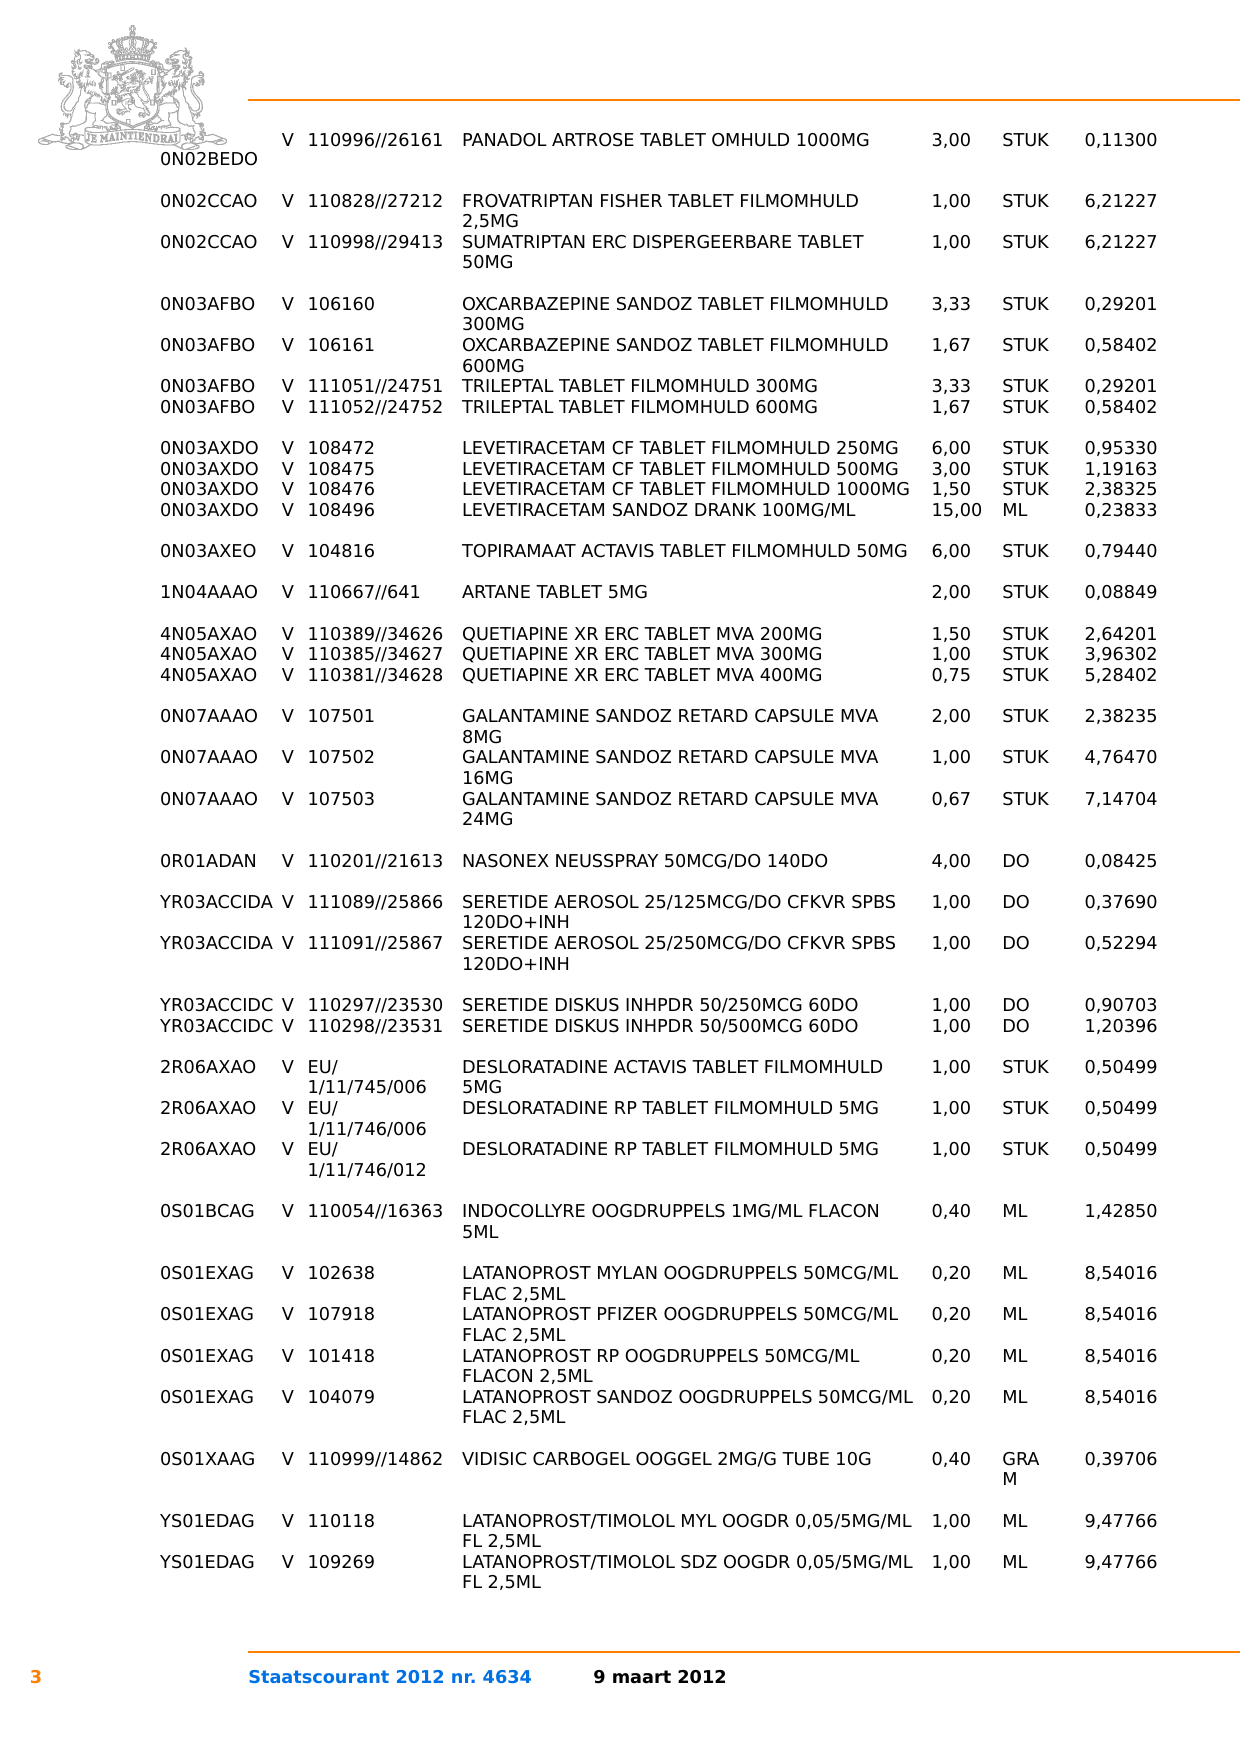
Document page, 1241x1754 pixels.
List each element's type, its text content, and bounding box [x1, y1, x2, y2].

table_cell [925, 1428, 996, 1449]
table_cell 3,33 [925, 294, 996, 335]
table_cell 110201//21613 [301, 851, 456, 871]
table_cell 0,29201 [1060, 376, 1163, 397]
table_cell DESLORATADINE RP TABLET FILMOMHULD 5MG [456, 1098, 925, 1139]
table_cell DESLORATADINE ACTAVIS TABLET FILMOMHULD 5MG [456, 1057, 925, 1098]
table_cell 2R06AXAO [160, 1098, 276, 1139]
table_cell 110298//23531 [301, 1016, 456, 1036]
table_cell [456, 273, 925, 294]
table_cell [276, 686, 301, 706]
table_cell 110054//16363 [301, 1201, 456, 1242]
table_cell 110389//34626 [301, 624, 456, 644]
table_cell 3,33 [925, 376, 996, 397]
table_cell 0N03AXDO [160, 459, 276, 479]
table_cell [276, 603, 301, 624]
table_cell [160, 603, 276, 624]
table_cell 0,08849 [1060, 583, 1163, 603]
table_cell 0N07AAAO [160, 748, 276, 789]
table_cell STUK [996, 479, 1060, 500]
table_cell 1,00 [925, 232, 996, 273]
table_cell TOPIRAMAAT ACTAVIS TABLET FILMOMHULD 50MG [456, 541, 925, 562]
table_cell [456, 686, 925, 706]
table_cell 0N03AXEO [160, 541, 276, 562]
table_cell GALANTAMINE SANDOZ RETARD CAPSULE MVA 8MG [456, 706, 925, 747]
table_cell 4N05AXAO [160, 624, 276, 644]
table_cell LATANOPROST SANDOZ OOGDRUPPELS 50MCG/ML FLAC 2,5ML [456, 1387, 925, 1428]
table_cell 0,20 [925, 1387, 996, 1428]
table_cell YR03ACCIDA [160, 892, 276, 933]
table_cell 110385//34627 [301, 644, 456, 665]
table_cell SERETIDE DISKUS INHPDR 50/250MCG 60DO [456, 995, 925, 1016]
table_cell STUK [996, 1139, 1060, 1181]
table_cell 4,76470 [1060, 748, 1163, 789]
table_cell 1N04AAAO [160, 583, 276, 603]
table_cell [925, 830, 996, 851]
table_cell 107501 [301, 706, 456, 747]
table_cell STUK [996, 583, 1060, 603]
table_cell [925, 1181, 996, 1201]
table_cell 0N03AXDO [160, 479, 276, 500]
table_cell 0,20 [925, 1304, 996, 1346]
table_cell ML [996, 1346, 1060, 1387]
table_cell 8,54016 [1060, 1346, 1163, 1387]
table_cell [1060, 273, 1163, 294]
table_cell 110381//34628 [301, 665, 456, 686]
table_cell GRAM [996, 1449, 1060, 1490]
table_cell V [276, 1098, 301, 1139]
table_cell [301, 521, 456, 541]
table_cell 3,96302 [1060, 644, 1163, 665]
table_cell 3,00 [925, 130, 996, 170]
table_cell [996, 686, 1060, 706]
table_cell 1,00 [925, 1057, 996, 1098]
table_cell [160, 830, 276, 851]
table_cell STUK [996, 397, 1060, 417]
table_cell 4N05AXAO [160, 665, 276, 686]
table_cell 0,23833 [1060, 500, 1163, 521]
table_cell 1,50 [925, 479, 996, 500]
table_cell 106160 [301, 294, 456, 335]
table_cell ARTANE TABLET 5MG [456, 583, 925, 603]
table_cell ML [996, 1304, 1060, 1346]
table_cell 108475 [301, 459, 456, 479]
table_cell [160, 974, 276, 995]
table_cell [1060, 1428, 1163, 1449]
table_cell [1060, 830, 1163, 851]
table_cell [1060, 521, 1163, 541]
table_cell 8,54016 [1060, 1387, 1163, 1428]
table_cell [996, 830, 1060, 851]
table_cell 0,11300 [1060, 130, 1163, 170]
table_cell 0N07AAAO [160, 789, 276, 830]
table_cell [996, 871, 1060, 892]
table_cell QUETIAPINE XR ERC TABLET MVA 400MG [456, 665, 925, 686]
table_cell V [276, 376, 301, 397]
table_cell 4N05AXAO [160, 644, 276, 665]
table_cell 0S01EXAG [160, 1263, 276, 1304]
table_cell 6,00 [925, 541, 996, 562]
table_cell EU/1/11/746/012 [301, 1139, 456, 1181]
table_cell V [276, 851, 301, 871]
table_cell 6,21227 [1060, 232, 1163, 273]
table_cell TRILEPTAL TABLET FILMOMHULD 300MG [456, 376, 925, 397]
table_cell [925, 562, 996, 582]
table_cell QUETIAPINE XR ERC TABLET MVA 200MG [456, 624, 925, 644]
table_cell SERETIDE DISKUS INHPDR 50/500MCG 60DO [456, 1016, 925, 1036]
table_cell STUK [996, 459, 1060, 479]
table_cell LEVETIRACETAM SANDOZ DRANK 100MG/ML [456, 500, 925, 521]
table_cell [456, 1490, 925, 1511]
table_cell [1060, 686, 1163, 706]
table_cell 0N02BEDO [160, 130, 276, 170]
table_cell 0,20 [925, 1346, 996, 1387]
table_cell [160, 418, 276, 438]
table_cell DO [996, 933, 1060, 974]
table_cell STUK [996, 1057, 1060, 1098]
table_cell STUK [996, 541, 1060, 562]
table_cell V [276, 1016, 301, 1036]
table_cell 1,00 [925, 933, 996, 974]
table_cell 6,00 [925, 438, 996, 459]
table_cell SERETIDE AEROSOL 25/125MCG/DO CFKVR SPBS 120DO+INH [456, 892, 925, 933]
table_cell OXCARBAZEPINE SANDOZ TABLET FILMOMHULD 300MG [456, 294, 925, 335]
table_cell V [276, 397, 301, 417]
table_cell [1060, 1181, 1163, 1201]
table_cell V [276, 624, 301, 644]
table_cell [456, 1428, 925, 1449]
table_cell 1,00 [925, 748, 996, 789]
table_cell LATANOPROST MYLAN OOGDRUPPELS 50MCG/ML FLAC 2,5ML [456, 1263, 925, 1304]
table_cell YS01EDAG [160, 1511, 276, 1552]
table_cell 0N03AFBO [160, 335, 276, 376]
table_cell 0,39706 [1060, 1449, 1163, 1490]
table_cell [925, 871, 996, 892]
table_cell 1,00 [925, 191, 996, 232]
table_cell 9,47766 [1060, 1511, 1163, 1552]
table_cell 0S01EXAG [160, 1346, 276, 1387]
table_cell 0N03AXDO [160, 438, 276, 459]
table_cell V [276, 1263, 301, 1304]
table_cell [456, 830, 925, 851]
table_cell [301, 974, 456, 995]
table_cell 101418 [301, 1346, 456, 1387]
table_cell DO [996, 1016, 1060, 1036]
table_cell 106161 [301, 335, 456, 376]
table_cell 107502 [301, 748, 456, 789]
table_cell ML [996, 1387, 1060, 1428]
table_cell 8,54016 [1060, 1263, 1163, 1304]
table_cell 0,90703 [1060, 995, 1163, 1016]
table_cell [301, 170, 456, 191]
table_cell [456, 974, 925, 995]
table_cell [160, 170, 276, 191]
table_cell [301, 418, 456, 438]
table_cell ML [996, 500, 1060, 521]
table_cell [456, 562, 925, 582]
table_cell [301, 1181, 456, 1201]
table_cell STUK [996, 376, 1060, 397]
table_cell EU/1/11/745/006 [301, 1057, 456, 1098]
table_cell 0R01ADAN [160, 851, 276, 871]
table_cell 2,38325 [1060, 479, 1163, 500]
table_cell [276, 830, 301, 851]
table_cell 2,38235 [1060, 706, 1163, 747]
table_cell [276, 418, 301, 438]
table_cell GALANTAMINE SANDOZ RETARD CAPSULE MVA 16MG [456, 748, 925, 789]
table_cell [925, 1243, 996, 1263]
table_cell 1,19163 [1060, 459, 1163, 479]
table_cell QUETIAPINE XR ERC TABLET MVA 300MG [456, 644, 925, 665]
table_cell 0S01BCAG [160, 1201, 276, 1242]
table_cell STUK [996, 335, 1060, 376]
table_cell [996, 1243, 1060, 1263]
table_cell 0S01EXAG [160, 1304, 276, 1346]
table_cell STUK [996, 1098, 1060, 1139]
table_cell 111052//24752 [301, 397, 456, 417]
table_cell 1,00 [925, 1016, 996, 1036]
table_cell [160, 871, 276, 892]
table_cell 15,00 [925, 500, 996, 521]
table_cell YR03ACCIDC [160, 995, 276, 1016]
table_cell 1,00 [925, 892, 996, 933]
table_cell SUMATRIPTAN ERC DISPERGEERBARE TABLET 50MG [456, 232, 925, 273]
table_cell 0,67 [925, 789, 996, 830]
table_cell [160, 562, 276, 582]
table_cell 0N03AFBO [160, 294, 276, 335]
table_cell [925, 170, 996, 191]
table_cell LEVETIRACETAM CF TABLET FILMOMHULD 1000MG [456, 479, 925, 500]
table_cell 1,00 [925, 1098, 996, 1139]
table_cell 1,00 [925, 1139, 996, 1181]
table_cell ML [996, 1201, 1060, 1242]
table_cell [996, 562, 1060, 582]
table_cell [160, 1243, 276, 1263]
table_cell 0S01EXAG [160, 1387, 276, 1428]
table_cell GALANTAMINE SANDOZ RETARD CAPSULE MVA 24MG [456, 789, 925, 830]
table_cell 107918 [301, 1304, 456, 1346]
table_cell [160, 686, 276, 706]
table_cell V [276, 459, 301, 479]
table_cell 0N07AAAO [160, 706, 276, 747]
table_cell 1,42850 [1060, 1201, 1163, 1242]
table_cell V [276, 748, 301, 789]
table_cell V [276, 933, 301, 974]
table_cell LATANOPROST RP OOGDRUPPELS 50MCG/ML FLACON 2,5ML [456, 1346, 925, 1387]
table_cell [925, 974, 996, 995]
table_cell V [276, 191, 301, 232]
table_cell 0N02CCAO [160, 232, 276, 273]
table_cell V [276, 995, 301, 1016]
table_cell 0,79440 [1060, 541, 1163, 562]
table_cell 1,20396 [1060, 1016, 1163, 1036]
table_cell V [276, 1552, 301, 1593]
table_cell 0,52294 [1060, 933, 1163, 974]
table_cell [1060, 1036, 1163, 1057]
table_cell [996, 1036, 1060, 1057]
table_cell 0,40 [925, 1449, 996, 1490]
table_cell 0,95330 [1060, 438, 1163, 459]
table_cell VIDISIC CARBOGEL OOGGEL 2MG/G TUBE 10G [456, 1449, 925, 1490]
table_cell 0N03AXDO [160, 500, 276, 521]
table_cell LATANOPROST/TIMOLOL MYL OOGDR 0,05/5MG/ML FL 2,5ML [456, 1511, 925, 1552]
table_cell 0N03AFBO [160, 376, 276, 397]
table_cell FROVATRIPTAN FISHER TABLET FILMOMHULD 2,5MG [456, 191, 925, 232]
table_cell V [276, 1139, 301, 1181]
table_cell [160, 273, 276, 294]
table_cell V [276, 892, 301, 933]
table_cell 0,29201 [1060, 294, 1163, 335]
table_cell ML [996, 1552, 1060, 1593]
table_cell 107503 [301, 789, 456, 830]
table_cell 110118 [301, 1511, 456, 1552]
table_cell 3,00 [925, 459, 996, 479]
table_cell V [276, 1387, 301, 1428]
table_cell 108496 [301, 500, 456, 521]
table_cell [925, 1490, 996, 1511]
table_cell 0,50499 [1060, 1098, 1163, 1139]
table_cell 7,14704 [1060, 789, 1163, 830]
table_cell 0,37690 [1060, 892, 1163, 933]
table_cell 2R06AXAO [160, 1057, 276, 1098]
table_cell [301, 1428, 456, 1449]
table_cell 2,64201 [1060, 624, 1163, 644]
table_cell V [276, 1304, 301, 1346]
table_cell 0,08425 [1060, 851, 1163, 871]
table_cell [996, 603, 1060, 624]
table_cell 0,50499 [1060, 1139, 1163, 1181]
table_cell [301, 603, 456, 624]
table_cell [996, 1490, 1060, 1511]
table_cell 1,50 [925, 624, 996, 644]
table_cell V [276, 541, 301, 562]
table_cell INDOCOLLYRE OOGDRUPPELS 1MG/ML FLACON 5ML [456, 1201, 925, 1242]
table_cell 111089//25866 [301, 892, 456, 933]
table_cell 0S01XAAG [160, 1449, 276, 1490]
table_cell 5,28402 [1060, 665, 1163, 686]
table_cell [996, 1181, 1060, 1201]
table_cell LATANOPROST PFIZER OOGDRUPPELS 50MCG/ML FLAC 2,5ML [456, 1304, 925, 1346]
table_cell 0,40 [925, 1201, 996, 1242]
table_cell 110996//26161 [301, 130, 456, 170]
table_cell 104079 [301, 1387, 456, 1428]
table_cell [925, 418, 996, 438]
table_cell [456, 418, 925, 438]
table_cell V [276, 1449, 301, 1490]
table_cell [276, 974, 301, 995]
table_cell 102638 [301, 1263, 456, 1304]
table_cell 6,21227 [1060, 191, 1163, 232]
table_cell YR03ACCIDA [160, 933, 276, 974]
table_cell [301, 830, 456, 851]
table_cell ML [996, 1511, 1060, 1552]
table_cell [276, 170, 301, 191]
table_cell 1,00 [925, 1511, 996, 1552]
table_cell [276, 562, 301, 582]
table_cell NASONEX NEUSSPRAY 50MCG/DO 140DO [456, 851, 925, 871]
table_cell [1060, 974, 1163, 995]
table_cell [456, 170, 925, 191]
table_cell V [276, 665, 301, 686]
table_cell [925, 686, 996, 706]
table_cell YR03ACCIDC [160, 1016, 276, 1036]
table_cell V [276, 706, 301, 747]
table_cell 0,75 [925, 665, 996, 686]
table_cell 111091//25867 [301, 933, 456, 974]
table_cell DO [996, 851, 1060, 871]
table_cell 0N02CCAO [160, 191, 276, 232]
table_cell V [276, 1511, 301, 1552]
table_cell [301, 1243, 456, 1263]
table_cell 0N03AFBO [160, 397, 276, 417]
table_cell STUK [996, 748, 1060, 789]
table_cell [456, 521, 925, 541]
table_cell STUK [996, 624, 1060, 644]
table_cell V [276, 335, 301, 376]
table_cell 0,50499 [1060, 1057, 1163, 1098]
table_cell [456, 1036, 925, 1057]
table_cell [301, 273, 456, 294]
table_cell [276, 273, 301, 294]
table_cell [1060, 562, 1163, 582]
table_cell [925, 603, 996, 624]
table_cell [996, 1428, 1060, 1449]
table_cell LATANOPROST/TIMOLOL SDZ OOGDR 0,05/5MG/ML FL 2,5ML [456, 1552, 925, 1593]
table_cell 110667//641 [301, 583, 456, 603]
table_cell V [276, 294, 301, 335]
table_cell STUK [996, 789, 1060, 830]
table_cell [160, 1428, 276, 1449]
table_cell [996, 170, 1060, 191]
table_cell [456, 1181, 925, 1201]
picture [38, 25, 227, 150]
table_cell V [276, 500, 301, 521]
table_cell [1060, 1243, 1163, 1263]
table_cell 104816 [301, 541, 456, 562]
table_cell 111051//24751 [301, 376, 456, 397]
table_cell 1,00 [925, 644, 996, 665]
table_cell EU/1/11/746/006 [301, 1098, 456, 1139]
table_cell [925, 273, 996, 294]
table_cell 108472 [301, 438, 456, 459]
table_cell 110999//14862 [301, 1449, 456, 1490]
table_cell 0,58402 [1060, 397, 1163, 417]
table_cell [276, 1181, 301, 1201]
table_cell [1060, 871, 1163, 892]
table_cell 1,00 [925, 995, 996, 1016]
table_cell PANADOL ARTROSE TABLET OMHULD 1000MG [456, 130, 925, 170]
table_cell V [276, 438, 301, 459]
table_cell YS01EDAG [160, 1552, 276, 1593]
table_cell [1060, 418, 1163, 438]
table_cell [276, 521, 301, 541]
table_cell 4,00 [925, 851, 996, 871]
table_cell V [276, 583, 301, 603]
table_cell SERETIDE AEROSOL 25/250MCG/DO CFKVR SPBS 120DO+INH [456, 933, 925, 974]
table_cell [276, 1428, 301, 1449]
table_cell STUK [996, 438, 1060, 459]
table_cell V [276, 644, 301, 665]
table_cell [1060, 1490, 1163, 1511]
table_cell 110998//29413 [301, 232, 456, 273]
table_cell STUK [996, 232, 1060, 273]
table_cell DESLORATADINE RP TABLET FILMOMHULD 5MG [456, 1139, 925, 1181]
table_cell V [276, 789, 301, 830]
table_cell LEVETIRACETAM CF TABLET FILMOMHULD 500MG [456, 459, 925, 479]
table_cell STUK [996, 191, 1060, 232]
table_cell STUK [996, 665, 1060, 686]
table_cell [160, 1490, 276, 1511]
table_cell [160, 1036, 276, 1057]
table_cell DO [996, 892, 1060, 933]
table_cell 110297//23530 [301, 995, 456, 1016]
table_cell 0,20 [925, 1263, 996, 1304]
table_cell [996, 273, 1060, 294]
table_cell STUK [996, 294, 1060, 335]
table_cell V [276, 1201, 301, 1242]
table_cell [996, 974, 1060, 995]
table_cell V [276, 1346, 301, 1387]
table_cell 1,00 [925, 1552, 996, 1593]
table_cell [160, 1181, 276, 1201]
table_cell TRILEPTAL TABLET FILMOMHULD 600MG [456, 397, 925, 417]
table_cell [925, 1036, 996, 1057]
table_cell [276, 1490, 301, 1511]
table_cell 110828//27212 [301, 191, 456, 232]
table_cell [925, 521, 996, 541]
table_cell [1060, 170, 1163, 191]
table_cell [160, 521, 276, 541]
table_cell [276, 1243, 301, 1263]
table_cell V [276, 232, 301, 273]
table_cell 108476 [301, 479, 456, 500]
table_cell [456, 603, 925, 624]
table_cell [276, 871, 301, 892]
table_cell [996, 521, 1060, 541]
table_cell 0,58402 [1060, 335, 1163, 376]
table_cell [301, 686, 456, 706]
table_cell LEVETIRACETAM CF TABLET FILMOMHULD 250MG [456, 438, 925, 459]
table_cell 9,47766 [1060, 1552, 1163, 1593]
table_cell ML [996, 1263, 1060, 1304]
table_cell [276, 1036, 301, 1057]
table_cell 2R06AXAO [160, 1139, 276, 1181]
table_cell 8,54016 [1060, 1304, 1163, 1346]
table_cell [456, 1243, 925, 1263]
table_cell [996, 418, 1060, 438]
table_cell [301, 1490, 456, 1511]
table_cell 1,67 [925, 397, 996, 417]
table_cell V [276, 1057, 301, 1098]
table_cell STUK [996, 706, 1060, 747]
table_cell [1060, 603, 1163, 624]
table_cell [301, 871, 456, 892]
table_cell [456, 871, 925, 892]
table_cell 2,00 [925, 583, 996, 603]
table_cell 2,00 [925, 706, 996, 747]
table_cell OXCARBAZEPINE SANDOZ TABLET FILMOMHULD 600MG [456, 335, 925, 376]
table_cell STUK [996, 644, 1060, 665]
table_cell 109269 [301, 1552, 456, 1593]
table_cell 1,67 [925, 335, 996, 376]
table_cell [301, 1036, 456, 1057]
table_cell DO [996, 995, 1060, 1016]
table_cell V [276, 479, 301, 500]
table_cell STUK [996, 130, 1060, 170]
table_cell V [276, 130, 301, 170]
table_cell [301, 562, 456, 582]
